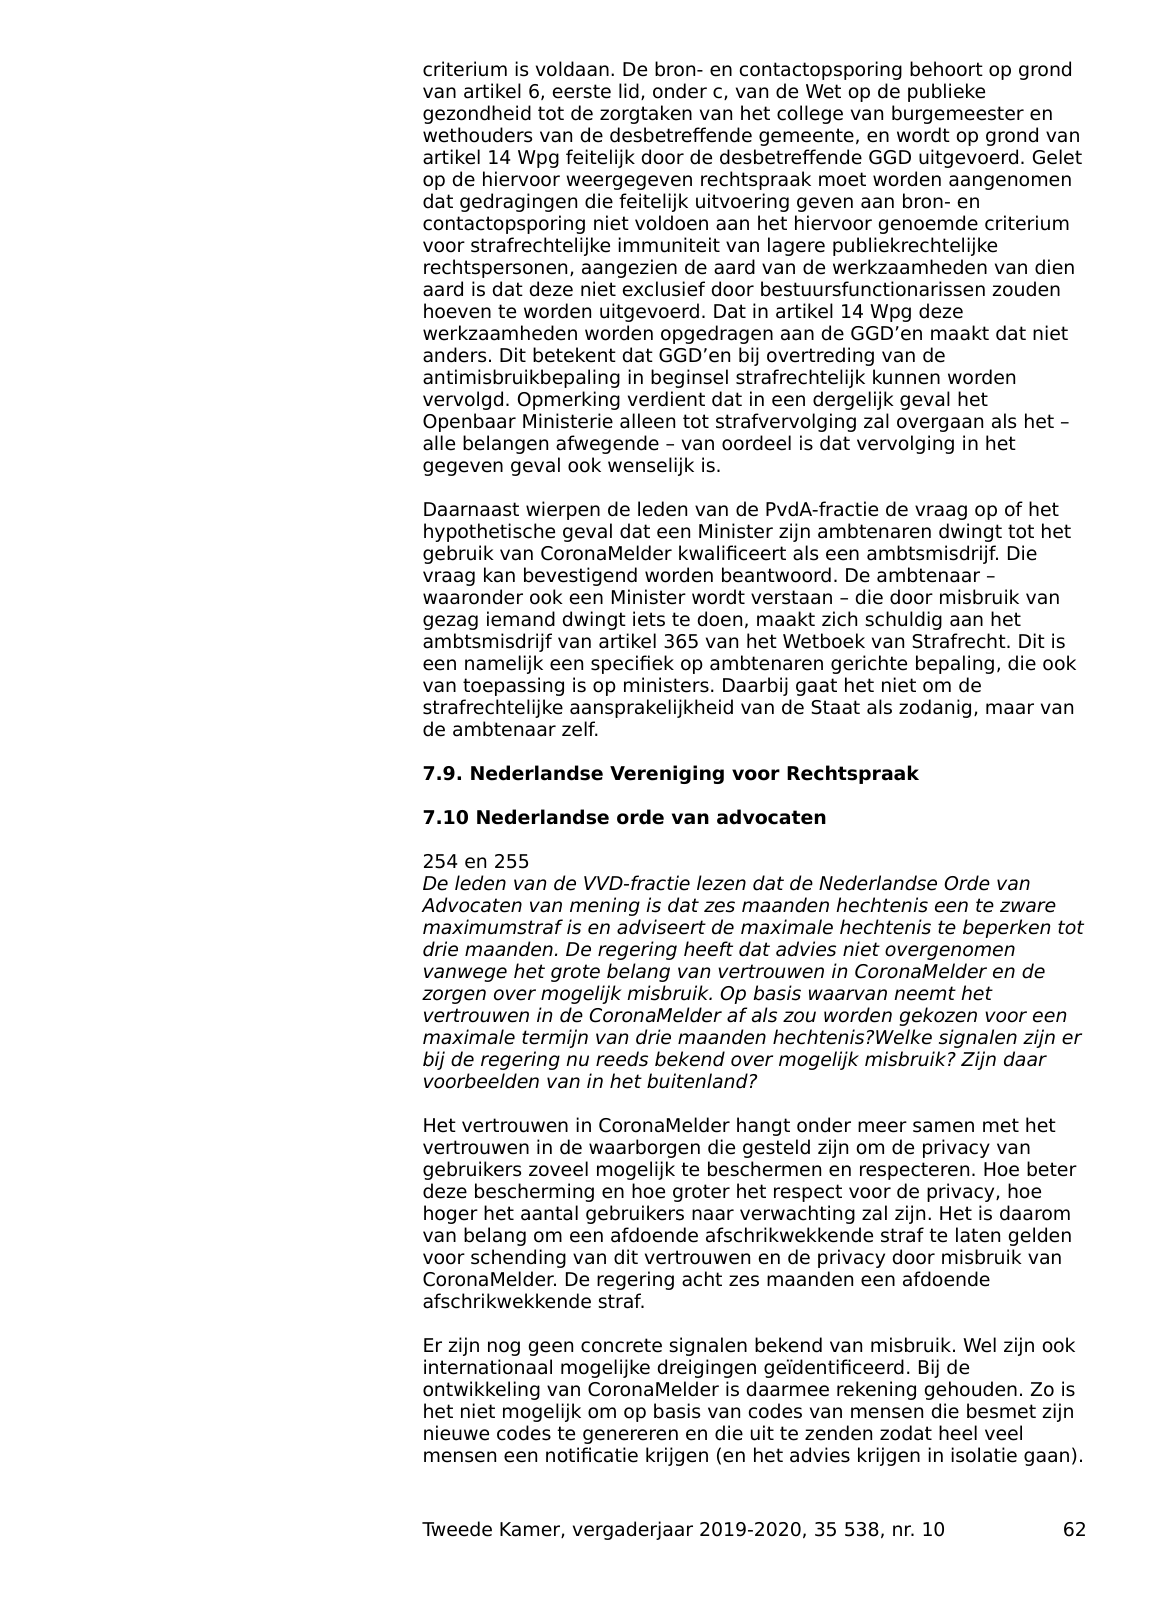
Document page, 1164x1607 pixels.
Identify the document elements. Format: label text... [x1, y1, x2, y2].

subtitle 7.10 Nederlandse orde van advocaten [422, 807, 1087, 829]
text Er zijn nog geen concrete signalen bekend van misbruik. Wel zijn ook internationaal mogelijke dreigingen geïdentificeerd. Bij de ontwikkeling van CoronaMelder is daarmee rekening gehouden. Zo is het niet mogelijk om op basis van codes van mensen die besmet zijn nieuwe codes te genereren en die uit te zenden zodat heel veel mensen een notificatie krijgen (en het advies krijgen in isolatie gaan). [422, 1335, 1087, 1467]
text Het vertrouwen in CoronaMelder hangt onder meer samen met het vertrouwen in de waarborgen die gesteld zijn om de privacy van gebruikers zoveel mogelijk te beschermen en respecteren. Hoe beter deze bescherming en hoe groter het respect voor de privacy, hoe hoger het aantal gebruikers naar verwachting zal zijn. Het is daarom van belang om een afdoende afschrikwekkende straf te laten gelden voor schending van dit vertrouwen en de privacy door misbruik van CoronaMelder. De regering acht zes maanden een afdoende afschrikwekkende straf. [422, 1115, 1087, 1313]
text De leden van de VVD-fractie lezen dat de Nederlandse Orde van Advocaten van mening is dat zes maanden hechtenis een te zware maximumstraf is en adviseert de maximale hechtenis te beperken tot drie maanden. De regering heeft dat advies niet overgenomen vanwege het grote belang van vertrouwen in CoronaMelder en de zorgen over mogelijk misbruik. Op basis waarvan neemt het vertrouwen in de CoronaMelder af als zou worden gekozen voor een maximale termijn van drie maanden hechtenis?Welke signalen zijn er bij de regering nu reeds bekend over mogelijk misbruik? Zijn daar voorbeelden van in het buitenland? [422, 873, 1087, 1093]
text criterium is voldaan. De bron- en contactopsporing behoort op grond van artikel 6, eerste lid, onder c, van de Wet op de publieke gezondheid tot de zorgtaken van het college van burgemeester en wethouders van de desbetreffende gemeente, en wordt op grond van artikel 14 Wpg feitelijk door de desbetreffende GGD uitgevoerd. Gelet op de hiervoor weergegeven rechtspraak moet worden aangenomen dat gedragingen die feitelijk uitvoering geven aan bron- en contactopsporing niet voldoen aan het hiervoor genoemde criterium voor strafrechtelijke immuniteit van lagere publiekrechtelijke rechtspersonen, aangezien de aard van de werkzaamheden van dien aard is dat deze niet exclusief door bestuursfunctionarissen zouden hoeven te worden uitgevoerd. Dat in artikel 14 Wpg deze werkzaamheden worden opgedragen aan de GGD’en maakt dat niet anders. Dit betekent dat GGD’en bij overtreding van de antimisbruikbepaling in beginsel strafrechtelijk kunnen worden vervolgd. Opmerking verdient dat in een dergelijk geval het Openbaar Ministerie alleen tot strafvervolging zal overgaan als het – alle belangen afwegende – van oordeel is dat vervolging in het gegeven geval ook wenselijk is. [422, 59, 1087, 477]
text Daarnaast wierpen de leden van de PvdA-fractie de vraag op of het hypothetische geval dat een Minister zijn ambtenaren dwingt tot het gebruik van CoronaMelder kwalificeert als een ambtsmisdrijf. Die vraag kan bevestigend worden beantwoord. De ambtenaar – waaronder ook een Minister wordt verstaan – die door misbruik van gezag iemand dwingt iets te doen, maakt zich schuldig aan het ambtsmisdrijf van artikel 365 van het Wetboek van Strafrecht. Dit is een namelijk een specifiek op ambtenaren gerichte bepaling, die ook van toepassing is op ministers. Daarbij gaat het niet om de strafrechtelijke aansprakelijkheid van de Staat als zodanig, maar van de ambtenaar zelf. [422, 499, 1087, 741]
text 254 en 255 [422, 851, 1087, 873]
subtitle 7.9. Nederlandse Vereniging voor Rechtspraak [422, 763, 1087, 785]
